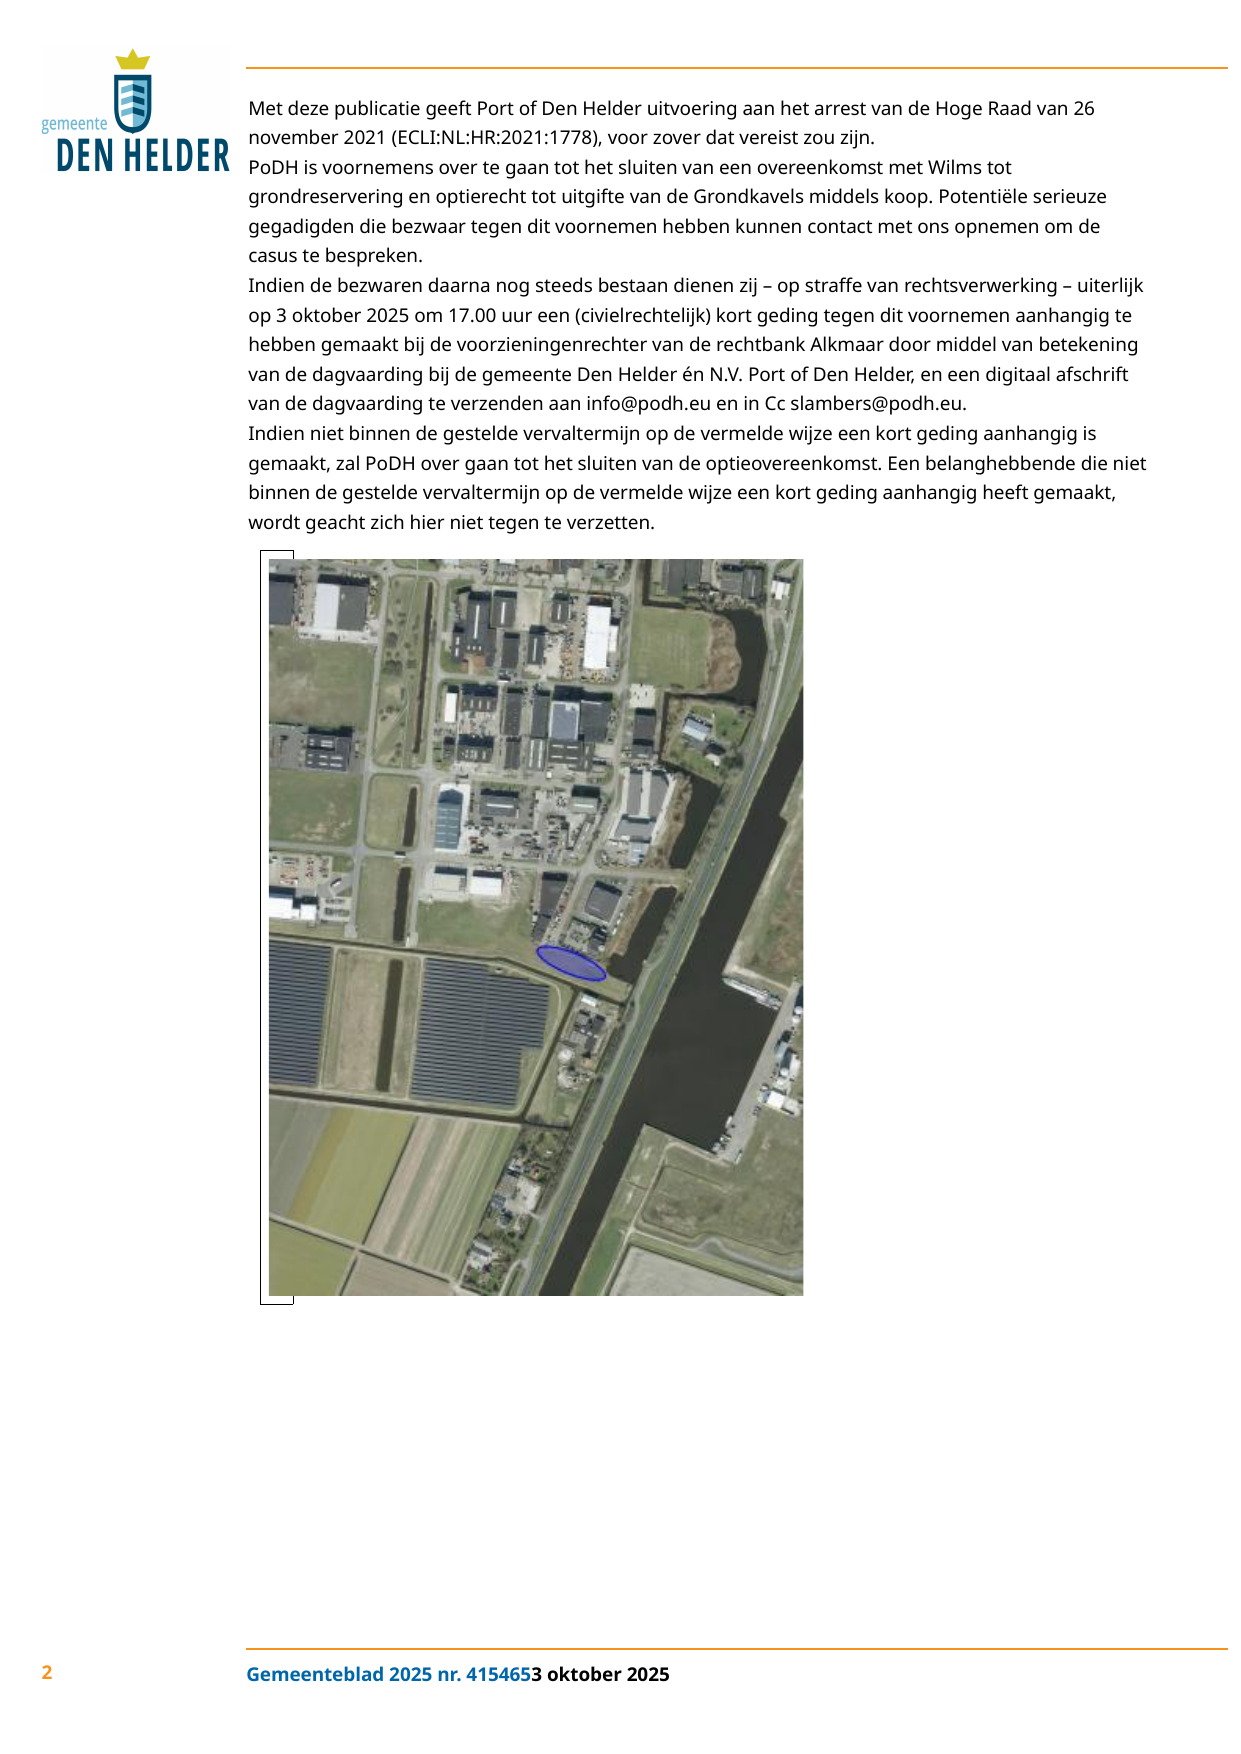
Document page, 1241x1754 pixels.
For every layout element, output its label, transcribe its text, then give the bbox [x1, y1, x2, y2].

picture [220, 160, 224, 172]
text Met deze publicatie geeft Port of Den Helder uitvoering aan het arrest van de Hoge Raad van 26 november 2021 (ECLI:NL:HR:2021:1778), voor zover dat vereist zou zijn. [248, 95, 1152, 150]
picture [41, 47, 231, 172]
picture [268, 559, 804, 1296]
picture [130, 157, 135, 172]
text PoDH is voornemens over te gaan tot het sluiten van een overeenkomst met Wilms tot grondreservering en optierecht tot uitgifte van de Grondkavels middels koop. Potentiële serieuze gegadigden die bezwaar tegen dit voornemen hebben kunnen contact met ons opnemen om de casus te bespreken. [248, 154, 1152, 268]
text Indien niet binnen de gestelde vervaltermijn op de vermelde wijze een kort geding aanhangig is gemaakt, zal PoDH over gaan tot het sluiten van de optieovereenkomst. Een belanghebbende die niet binnen de gestelde vervaltermijn op de vermelde wijze een kort geding aanhangig heeft gemaakt, wordt geacht zich hier niet tegen te verzetten. [248, 420, 1152, 535]
picture [63, 144, 68, 165]
picture [100, 154, 106, 172]
picture [182, 144, 187, 165]
text Indien de bezwaren daarna nog steeds bestaan dienen zij – op straffe van rechtsverwerking – uiterlijk op 3 oktober 2025 om 17.00 uur een (civielrechtelijk) kort geding tegen dit voornemen aanhangig te hebben gemaakt bij de voorzieningenrechter van de rechtbank Alkmaar door middel van betekening van de dagvaarding bij de gemeente Den Helder én N.V. Port of Den Helder, en een digitaal afschrift van de dagvaarding te verzenden aan info@podh.eu en in Cc slambers@podh.eu. [248, 272, 1152, 416]
